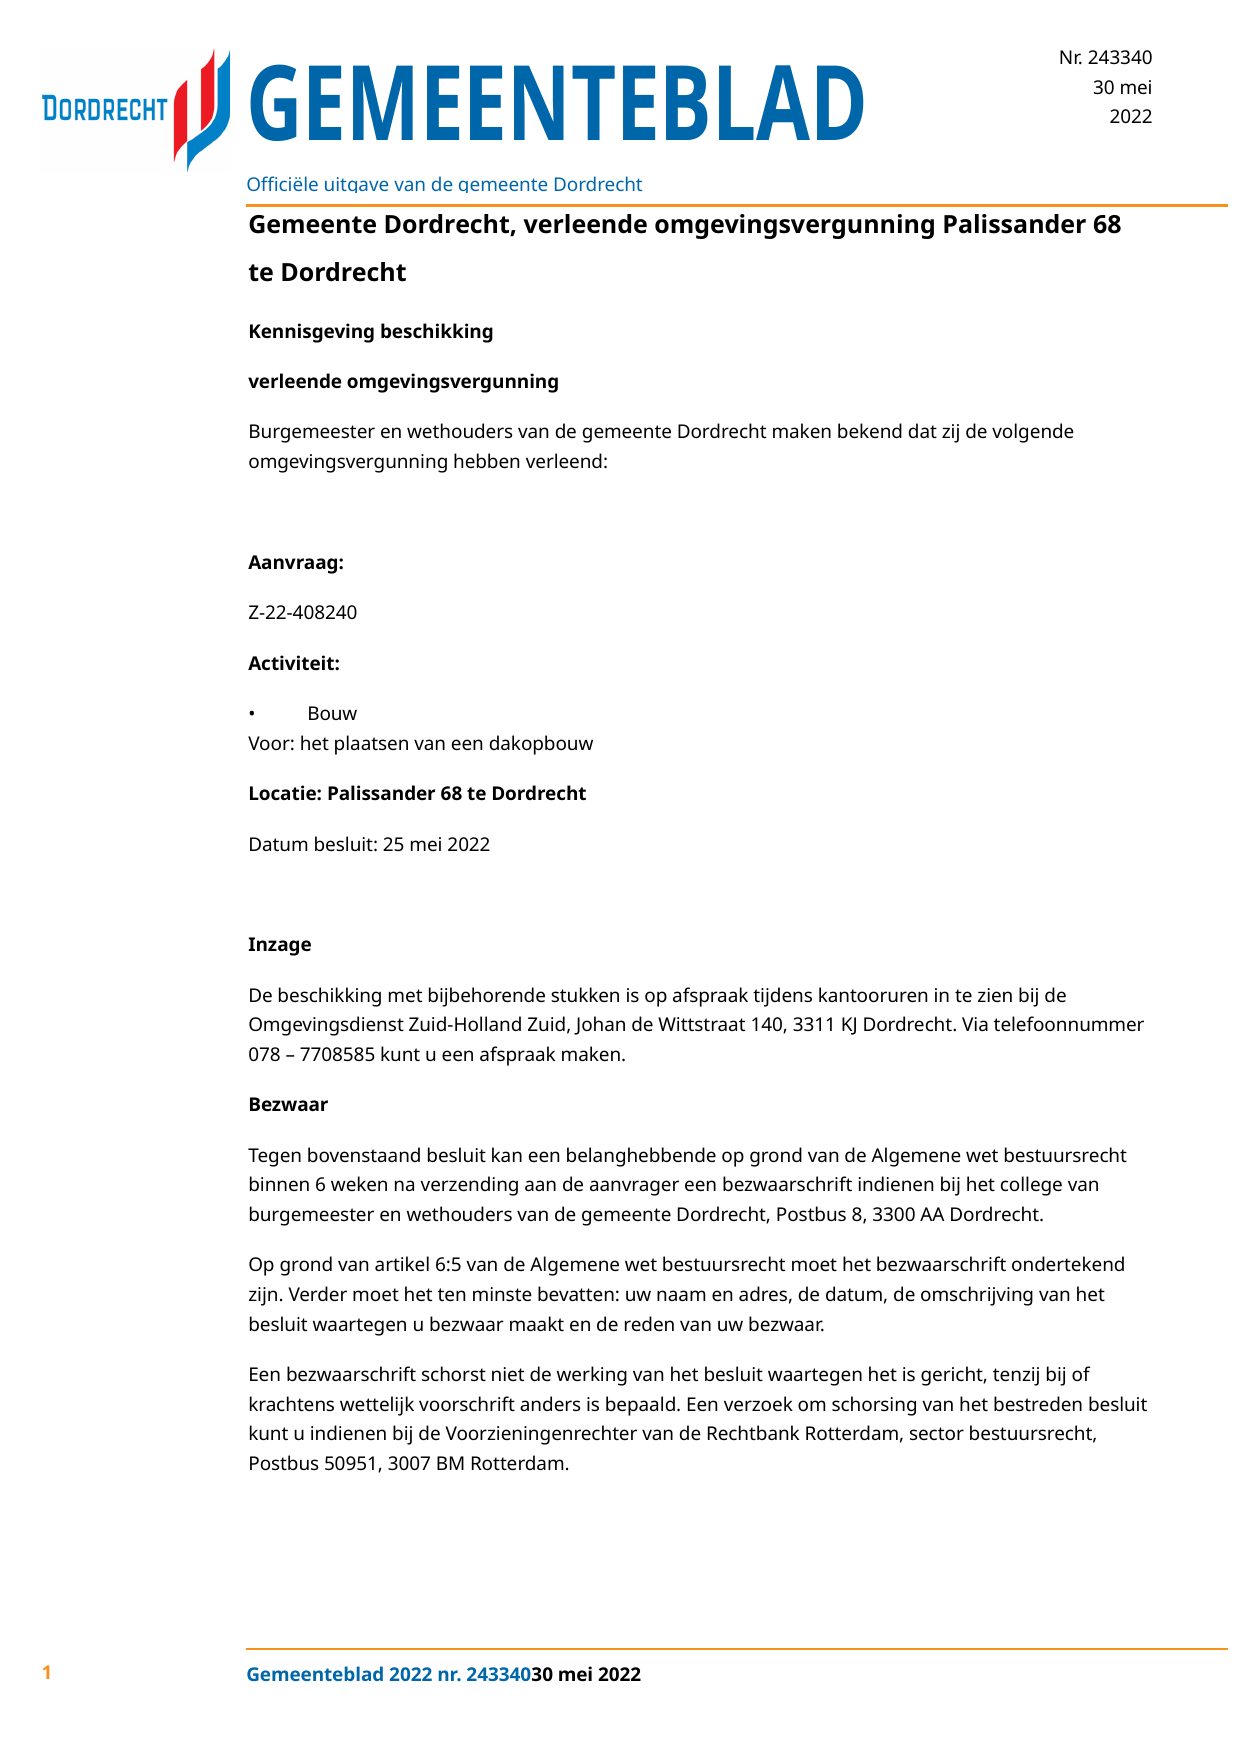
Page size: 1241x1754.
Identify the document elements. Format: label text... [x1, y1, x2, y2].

text Aanvraag: [248, 549, 1152, 575]
list Bouw [248, 700, 1152, 726]
text Op grond van artikel 6:5 van de Algemene wet bestuursrecht moet het bezwaarschrift ondertekend zijn. Verder moet het ten minste bevatten: uw naam en adres, de datum, de omschrijving van het besluit waartegen u bezwaar maakt en de reden van uw bezwaar. [248, 1252, 1152, 1337]
text Datum besluit: 25 mei 2022 [248, 831, 1152, 857]
text Voor: het plaatsen van een dakopbouw [248, 730, 1152, 756]
text Inzage [248, 932, 1152, 957]
text De beschikking met bijbehorende stukken is op afspraak tijdens kantooruren in te zien bij de Omgevingsdienst Zuid-Holland Zuid, Johan de Wittstraat 140, 3311 KJ Dordrecht. Via telefoonnummer 078 – 7708585 kunt u een afspraak maken. [248, 982, 1152, 1067]
text Burgemeester en wethouders van de gemeente Dordrecht maken bekend dat zij de volgende omgevingsvergunning hebben verleend: [248, 419, 1152, 474]
picture [41, 47, 231, 172]
text Locatie: Palissander 68 te Dordrecht [248, 780, 1152, 806]
text Een bezwaarschrift schorst niet de werking van het besluit waartegen het is gericht, tenzij bij of krachtens wettelijk voorschrift anders is bepaald. Een verzoek om schorsing van het bestreden besluit kunt u indienen bij de Voorzieningenrechter van de Rechtbank Rotterdam, sector bestuursrecht, Postbus 50951, 3007 BM Rotterdam. [248, 1361, 1152, 1476]
text verleende omgevingsvergunning [248, 368, 1152, 394]
text Kennisgeving beschikking [248, 318, 1152, 344]
text Bezwaar [248, 1092, 1152, 1117]
text Activiteit: [248, 650, 1152, 676]
text Z-22-408240 [248, 599, 1152, 625]
text Tegen bovenstaand besluit kan een belanghebbende op grond van de Algemene wet bestuursrecht binnen 6 weken na verzending aan de aanvrager een bezwaarschrift indienen bij het college van burgemeester en wethouders van de gemeente Dordrecht, Postbus 8, 3300 AA Dordrecht. [248, 1142, 1152, 1227]
text Gemeente Dordrecht, verleende omgevingsvergunning Palissander 68 te Dordrecht [248, 207, 1152, 288]
